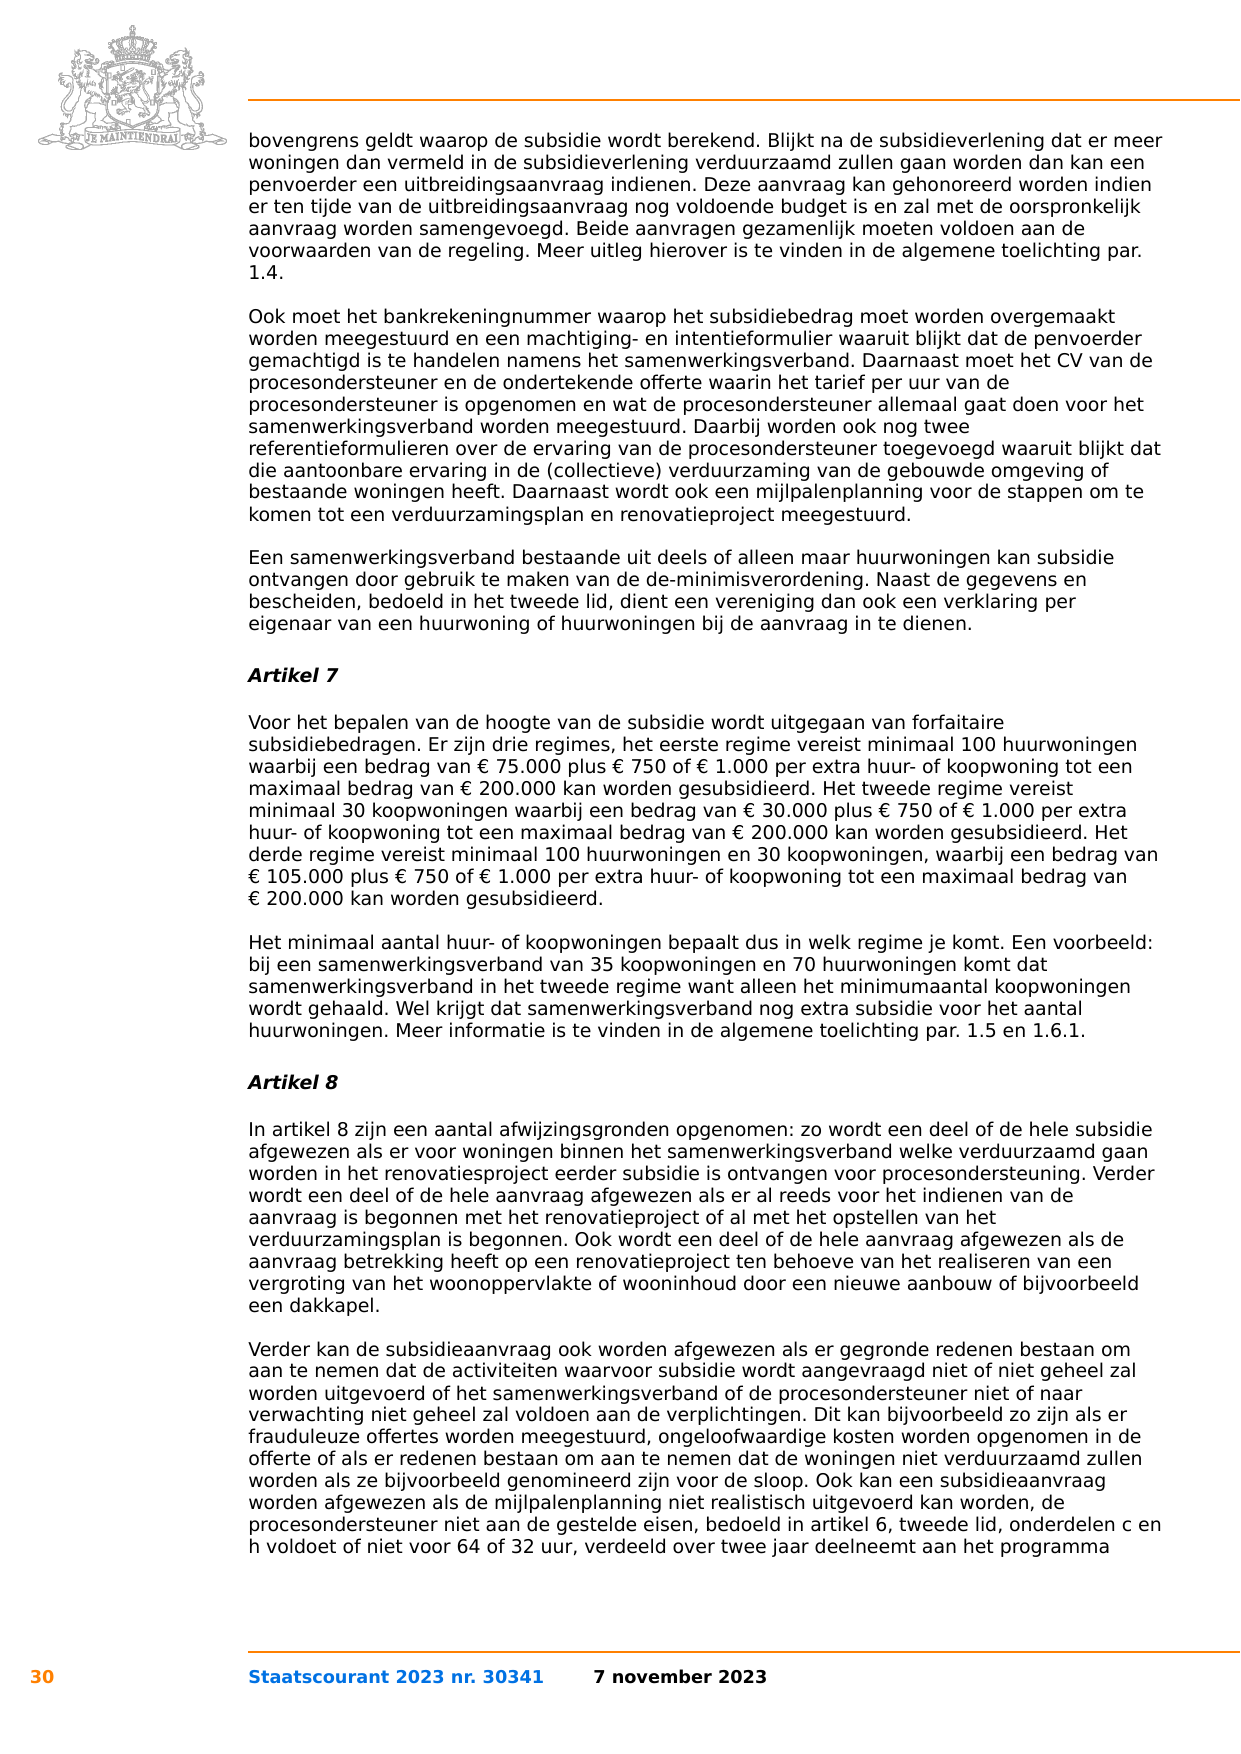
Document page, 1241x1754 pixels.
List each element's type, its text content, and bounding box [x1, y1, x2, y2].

text Het minimaal aantal huur- of koopwoningen bepaalt dus in welk regime je komt. Een voorbeeld: bij een samenwerkingsverband van 35 koopwoningen en 70 huurwoningen komt dat samenwerkingsverband in het tweede regime want alleen het minimumaantal koopwoningen wordt gehaald. Wel krijgt dat samenwerkingsverband nog extra subsidie voor het aantal huurwoningen. Meer informatie is te vinden in de algemene toelichting par. 1.5 en 1.6.1. [248, 932, 1163, 1042]
text In artikel 8 zijn een aantal afwijzingsgronden opgenomen: zo wordt een deel of de hele subsidie afgewezen als er voor woningen binnen het samenwerkingsverband welke verduurzaamd gaan worden in het renovatiesproject eerder subsidie is ontvangen voor procesondersteuning. Verder wordt een deel of de hele aanvraag afgewezen als er al reeds voor het indienen van de aanvraag is begonnen met het renovatieproject of al met het opstellen van het verduurzamingsplan is begonnen. Ook wordt een deel of de hele aanvraag afgewezen als de aanvraag betrekking heeft op een renovatieproject ten behoeve van het realiseren van een vergroting van het woonoppervlakte of wooninhoud door een nieuwe aanbouw of bijvoorbeeld een dakkapel. [248, 1119, 1163, 1317]
text Verder kan de subsidieaanvraag ook worden afgewezen als er gegronde redenen bestaan om aan te nemen dat de activiteiten waarvoor subsidie wordt aangevraagd niet of niet geheel zal worden uitgevoerd of het samenwerkingsverband of de procesondersteuner niet of naar verwachting niet geheel zal voldoen aan de verplichtingen. Dit kan bijvoorbeeld zo zijn als er frauduleuze offertes worden meegestuurd, ongeloofwaardige kosten worden opgenomen in de offerte of als er redenen bestaan om aan te nemen dat de woningen niet verduurzaamd zullen worden als ze bijvoorbeeld genomineerd zijn voor de sloop. Ook kan een subsidieaanvraag worden afgewezen als de mijlpalenplanning niet realistisch uitgevoerd kan worden, de procesondersteuner niet aan de gestelde eisen, bedoeld in artikel 6, tweede lid, onderdelen c en h voldoet of niet voor 64 of 32 uur, verdeeld over twee jaar deelneemt aan het programma [248, 1338, 1163, 1558]
text Ook moet het bankrekeningnummer waarop het subsidiebedrag moet worden overgemaakt worden meegestuurd en een machtiging- en intentieformulier waaruit blijkt dat de penvoerder gemachtigd is te handelen namens het samenwerkingsverband. Daarnaast moet het CV van de procesondersteuner en de ondertekende offerte waarin het tarief per uur van de procesondersteuner is opgenomen en wat de procesondersteuner allemaal gaat doen voor het samenwerkingsverband worden meegestuurd. Daarbij worden ook nog twee referentieformulieren over de ervaring van de procesondersteuner toegevoegd waaruit blijkt dat die aantoonbare ervaring in de (collectieve) verduurzaming van de gebouwde omgeving of bestaande woningen heeft. Daarnaast wordt ook een mijlpalenplanning voor de stappen om te komen tot een verduurzamingsplan en renovatieproject meegestuurd. [248, 306, 1163, 525]
text Voor het bepalen van de hoogte van de subsidie wordt uitgegaan van forfaitaire subsidiebedragen. Er zijn drie regimes, het eerste regime vereist minimaal 100 huurwoningen waarbij een bedrag van € 75.000 plus € 750 of € 1.000 per extra huur- of koopwoning tot een maximaal bedrag van € 200.000 kan worden gesubsidieerd. Het tweede regime vereist minimaal 30 koopwoningen waarbij een bedrag van € 30.000 plus € 750 of € 1.000 per extra huur- of koopwoning tot een maximaal bedrag van € 200.000 kan worden gesubsidieerd. Het derde regime vereist minimaal 100 huurwoningen en 30 koopwoningen, waarbij een bedrag van € 105.000 plus € 750 of € 1.000 per extra huur- of koopwoning tot een maximaal bedrag van € 200.000 kan worden gesubsidieerd. [248, 712, 1163, 910]
picture [38, 25, 227, 150]
text Een samenwerkingsverband bestaande uit deels of alleen maar huurwoningen kan subsidie ontvangen door gebruik te maken van de de-minimisverordening. Naast de gegevens en bescheiden, bedoeld in het tweede lid, dient een vereniging dan ook een verklaring per eigenaar van een huurwoning of huurwoningen bij de aanvraag in te dienen. [248, 547, 1163, 635]
subtitle Artikel 8 [248, 1072, 1163, 1094]
text bovengrens geldt waarop de subsidie wordt berekend. Blijkt na de subsidieverlening dat er meer woningen dan vermeld in de subsidieverlening verduurzaamd zullen gaan worden dan kan een penvoerder een uitbreidingsaanvraag indienen. Deze aanvraag kan gehonoreerd worden indien er ten tijde van de uitbreidingsaanvraag nog voldoende budget is en zal met de oorspronkelijk aanvraag worden samengevoegd. Beide aanvragen gezamenlijk moeten voldoen aan de voorwaarden van de regeling. Meer uitleg hierover is te vinden in de algemene toelichting par. 1.4. [248, 130, 1163, 284]
subtitle Artikel 7 [248, 665, 1163, 687]
